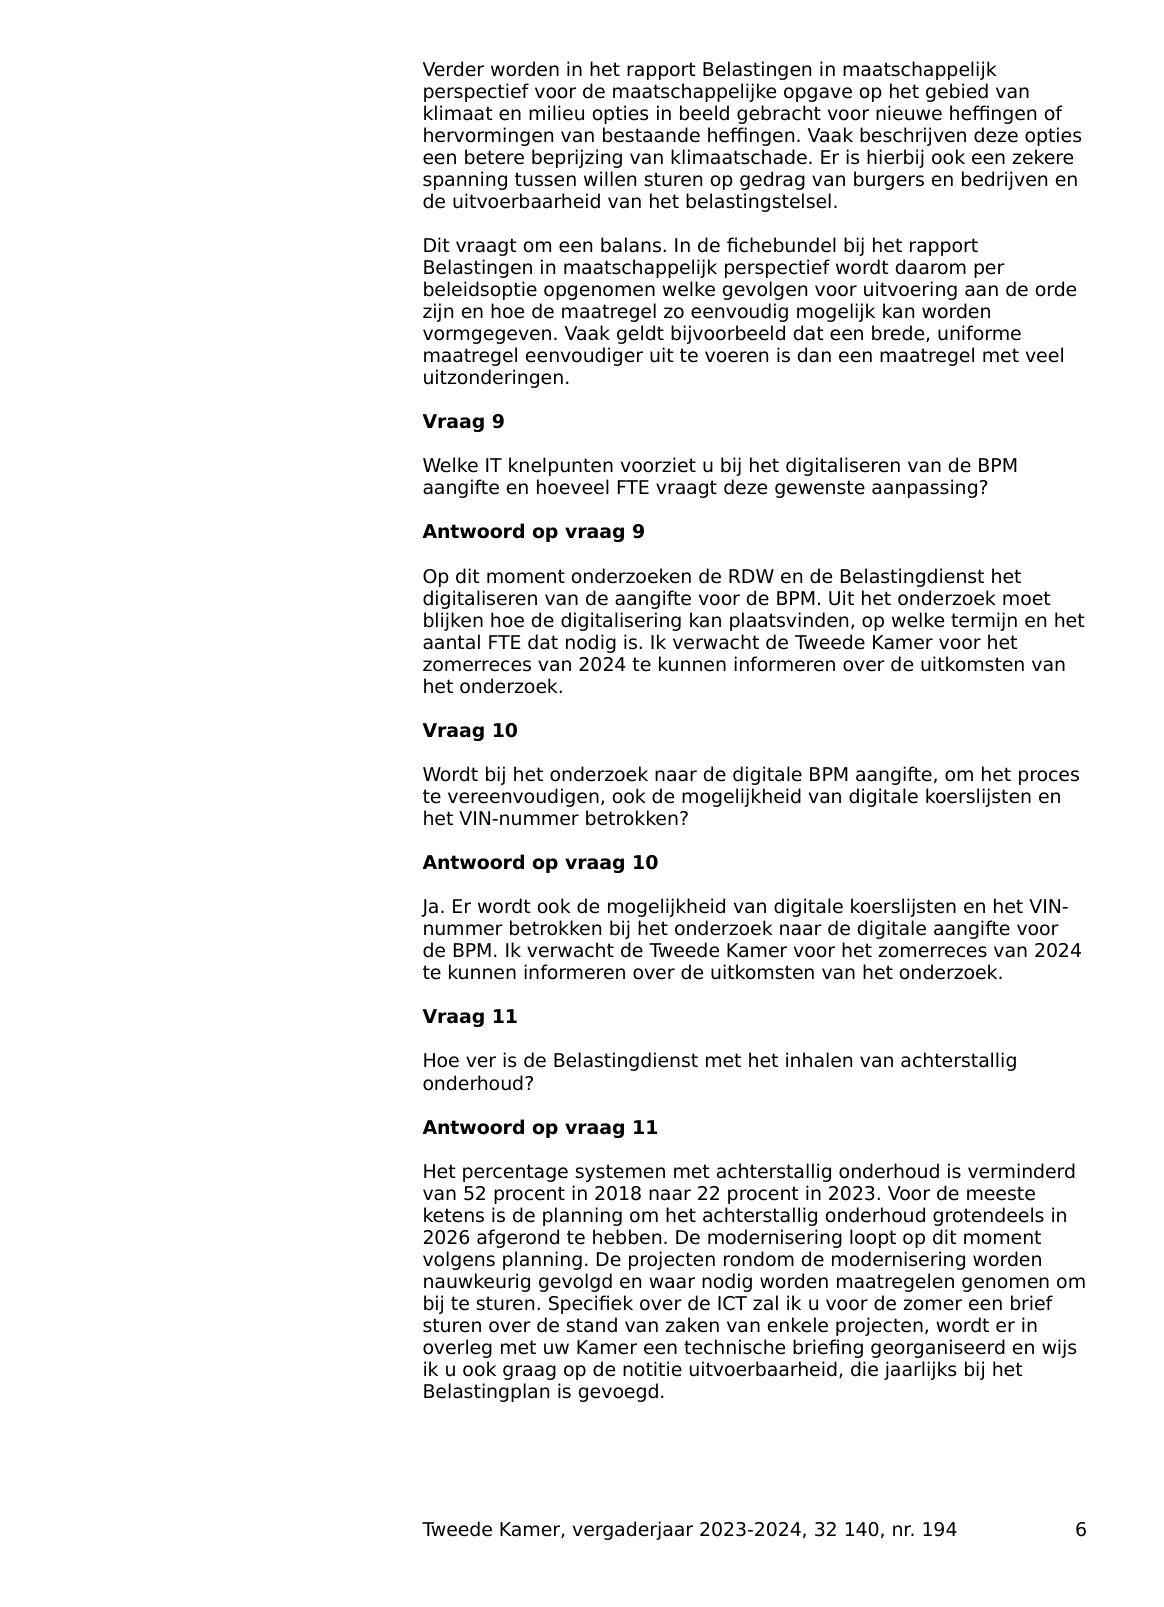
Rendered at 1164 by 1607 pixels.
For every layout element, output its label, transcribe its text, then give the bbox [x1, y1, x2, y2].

subtitle Antwoord op vraag 11 [422, 1117, 1087, 1138]
subtitle Antwoord op vraag 10 [422, 852, 1087, 874]
subtitle Vraag 10 [422, 720, 1087, 742]
subtitle Vraag 9 [422, 411, 1087, 433]
text Dit vraagt om een balans. In de fichebundel bij het rapport Belastingen in maatschappelijk perspectief wordt daarom per beleidsoptie opgenomen welke gevolgen voor uitvoering aan de orde zijn en hoe de maatregel zo eenvoudig mogelijk kan worden vormgegeven. Vaak geldt bijvoorbeeld dat een brede, uniforme maatregel eenvoudiger uit te voeren is dan een maatregel met veel uitzonderingen. [422, 235, 1087, 389]
subtitle Antwoord op vraag 9 [422, 521, 1087, 543]
subtitle Vraag 11 [422, 1006, 1087, 1028]
text Hoe ver is de Belastingdienst met het inhalen van achterstallig onderhoud? [422, 1050, 1087, 1094]
text Wordt bij het onderzoek naar de digitale BPM aangifte, om het proces te vereenvoudigen, ook de mogelijkheid van digitale koerslijsten en het VIN-nummer betrokken? [422, 764, 1087, 830]
text Het percentage systemen met achterstallig onderhoud is verminderd van 52 procent in 2018 naar 22 procent in 2023. Voor de meeste ketens is de planning om het achterstallig onderhoud grotendeels in 2026 afgerond te hebben. De modernisering loopt op dit moment volgens planning. De projecten rondom de modernisering worden nauwkeurig gevolgd en waar nodig worden maatregelen genomen om bij te sturen. Specifiek over de ICT zal ik u voor de zomer een brief sturen over de stand van zaken van enkele projecten, wordt er in overleg met uw Kamer een technische briefing georganiseerd en wijs ik u ook graag op de notitie uitvoerbaarheid, die jaarlijks bij het Belastingplan is gevoegd. [422, 1161, 1087, 1402]
text Welke IT knelpunten voorziet u bij het digitaliseren van de BPM aangifte en hoeveel FTE vraagt deze gewenste aanpassing? [422, 455, 1087, 499]
text Ja. Er wordt ook de mogelijkheid van digitale koerslijsten en het VIN-nummer betrokken bij het onderzoek naar de digitale aangifte voor de BPM. Ik verwacht de Tweede Kamer voor het zomerreces van 2024 te kunnen informeren over de uitkomsten van het onderzoek. [422, 896, 1087, 984]
text Op dit moment onderzoeken de RDW en de Belastingdienst het digitaliseren van de aangifte voor de BPM. Uit het onderzoek moet blijken hoe de digitalisering kan plaatsvinden, op welke termijn en het aantal FTE dat nodig is. Ik verwacht de Tweede Kamer voor het zomerreces van 2024 te kunnen informeren over de uitkomsten van het onderzoek. [422, 566, 1087, 697]
text Verder worden in het rapport Belastingen in maatschappelijk perspectief voor de maatschappelijke opgave op het gebied van klimaat en milieu opties in beeld gebracht voor nieuwe heffingen of hervormingen van bestaande heffingen. Vaak beschrijven deze opties een betere beprijzing van klimaatschade. Er is hierbij ook een zekere spanning tussen willen sturen op gedrag van burgers en bedrijven en de uitvoerbaarheid van het belastingstelsel. [422, 59, 1087, 213]
